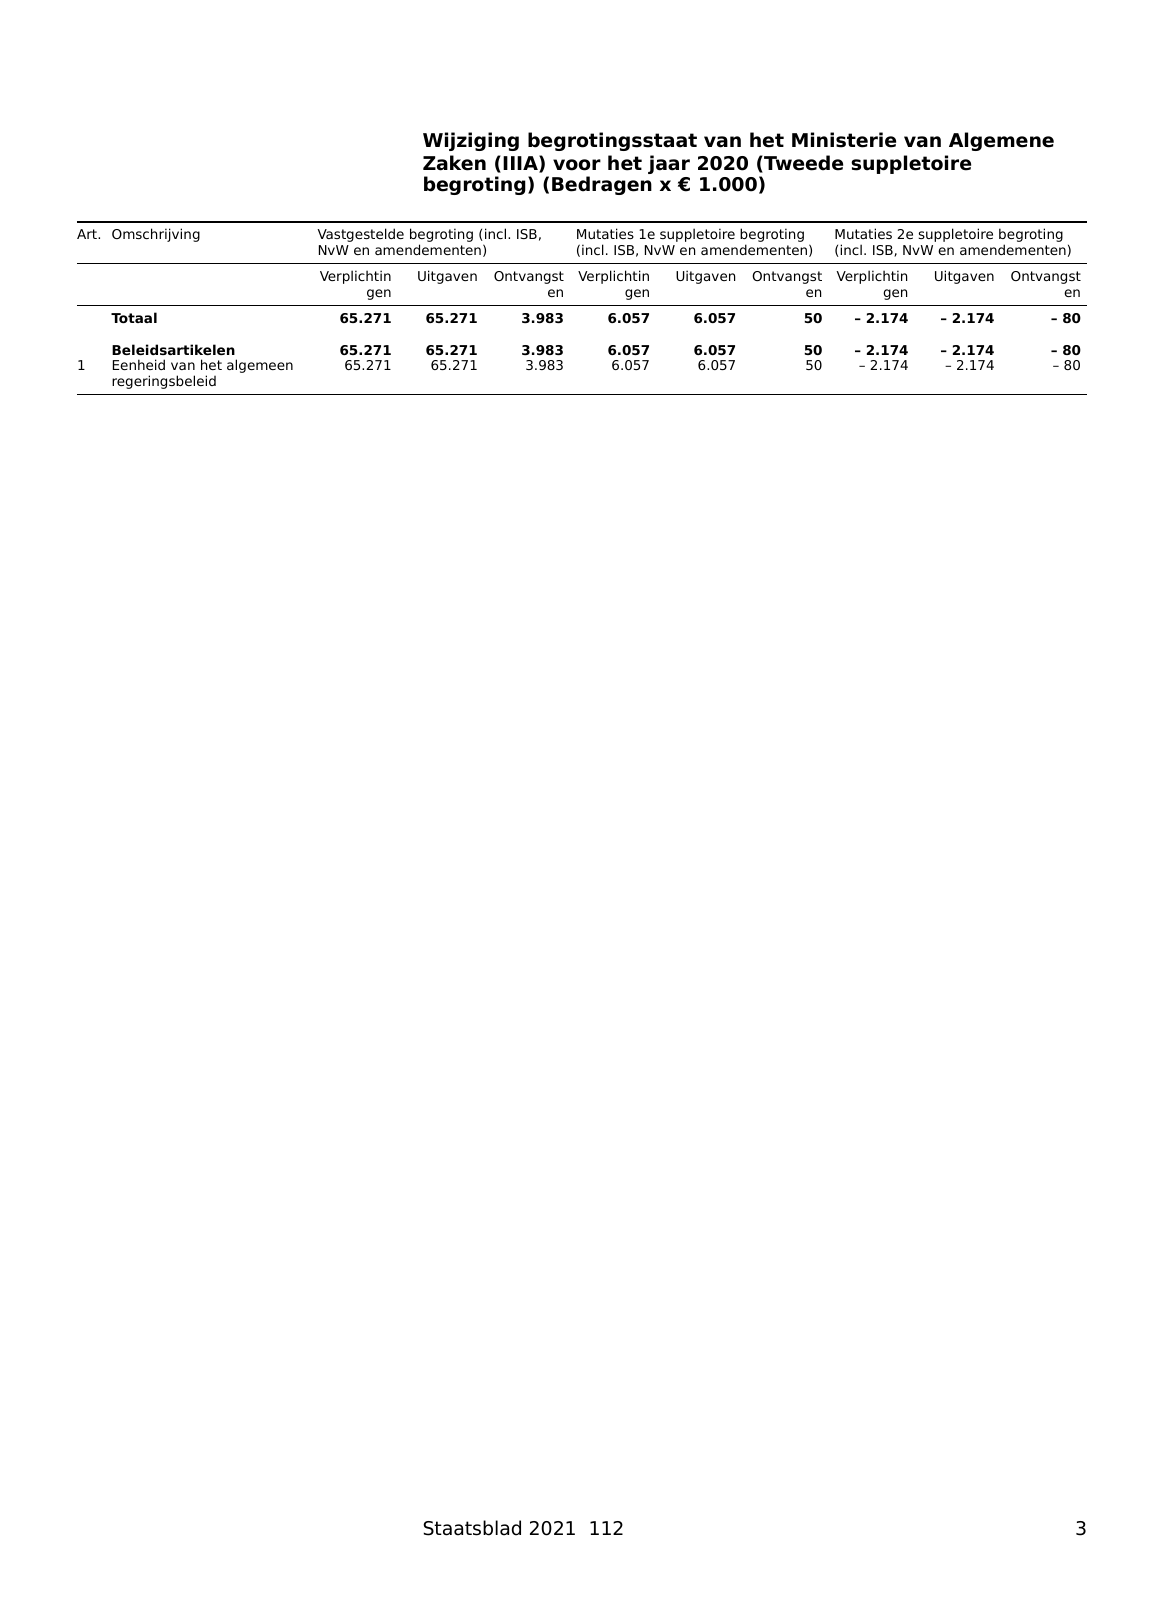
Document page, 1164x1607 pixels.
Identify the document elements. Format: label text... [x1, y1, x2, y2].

table_cell [77, 264, 105, 305]
table_cell – 80 [1000, 306, 1087, 327]
table_cell 65.271 [311, 306, 397, 327]
table_cell Totaal [105, 306, 311, 327]
table_cell Uitgaven [914, 264, 1000, 305]
table_cell – 2.174 [914, 342, 1000, 358]
table_cell [570, 327, 656, 342]
table_cell – 2.174 [828, 358, 914, 394]
table_cell Eenheid van het algemeen regeringsbeleid [105, 358, 311, 394]
table_cell Uitgaven [656, 264, 742, 305]
table_cell 3.983 [484, 342, 570, 358]
table_cell [914, 327, 1000, 342]
table_cell Verplichtingen [311, 264, 397, 305]
table_cell – 80 [1000, 358, 1087, 394]
table_cell 65.271 [398, 306, 483, 327]
subtitle Wijziging begrotingsstaat van het Ministerie van Algemene Zaken (IIIA) voor het jaar 2020 (Tweede suppletoire begroting) (Bedragen x € 1.000) [422, 130, 1087, 196]
table_cell [1000, 327, 1087, 342]
table_header Mutaties 2e suppletoire begroting (incl. ISB, NvW en amendementen) [828, 223, 1087, 263]
table_cell [742, 327, 828, 342]
table_cell 6.057 [656, 342, 742, 358]
table_cell [656, 327, 742, 342]
table_cell [105, 264, 311, 305]
table_cell Ontvangsten [484, 264, 570, 305]
table_header Omschrijving [105, 223, 311, 263]
table_cell 65.271 [311, 358, 397, 394]
table_cell – 2.174 [828, 306, 914, 327]
table_cell [77, 327, 105, 342]
table_cell 6.057 [656, 358, 742, 394]
table_cell Beleidsartikelen [105, 342, 311, 358]
table_cell 6.057 [656, 306, 742, 327]
table_cell 6.057 [570, 306, 656, 327]
table_cell – 2.174 [828, 342, 914, 358]
table_cell Ontvangsten [1000, 264, 1087, 305]
table_header Vastgestelde begroting (incl. ISB, NvW en amendementen) [311, 223, 570, 263]
table_cell – 80 [1000, 342, 1087, 358]
table_header Mutaties 1e suppletoire begroting (incl. ISB, NvW en amendementen) [570, 223, 828, 263]
table_cell [398, 327, 483, 342]
table_cell [77, 342, 105, 358]
table_cell [105, 327, 311, 342]
table_cell 3.983 [484, 358, 570, 394]
table_cell [484, 327, 570, 342]
table_cell [311, 327, 397, 342]
table_cell Ontvangsten [742, 264, 828, 305]
table_cell 6.057 [570, 358, 656, 394]
table_cell Uitgaven [398, 264, 483, 305]
table_cell 65.271 [398, 342, 483, 358]
table_cell 6.057 [570, 342, 656, 358]
table_cell 50 [742, 342, 828, 358]
table_cell – 2.174 [914, 306, 1000, 327]
table_cell 3.983 [484, 306, 570, 327]
table_cell 65.271 [398, 358, 483, 394]
table_cell [828, 327, 914, 342]
table_cell Verplichtingen [570, 264, 656, 305]
table_cell – 2.174 [914, 358, 1000, 394]
table_cell [77, 306, 105, 327]
table_cell 50 [742, 306, 828, 327]
table_cell Verplichtingen [828, 264, 914, 305]
table_cell 50 [742, 358, 828, 394]
table_cell 65.271 [311, 342, 397, 358]
table_cell 1 [77, 358, 105, 394]
table_header Art. [77, 223, 105, 263]
